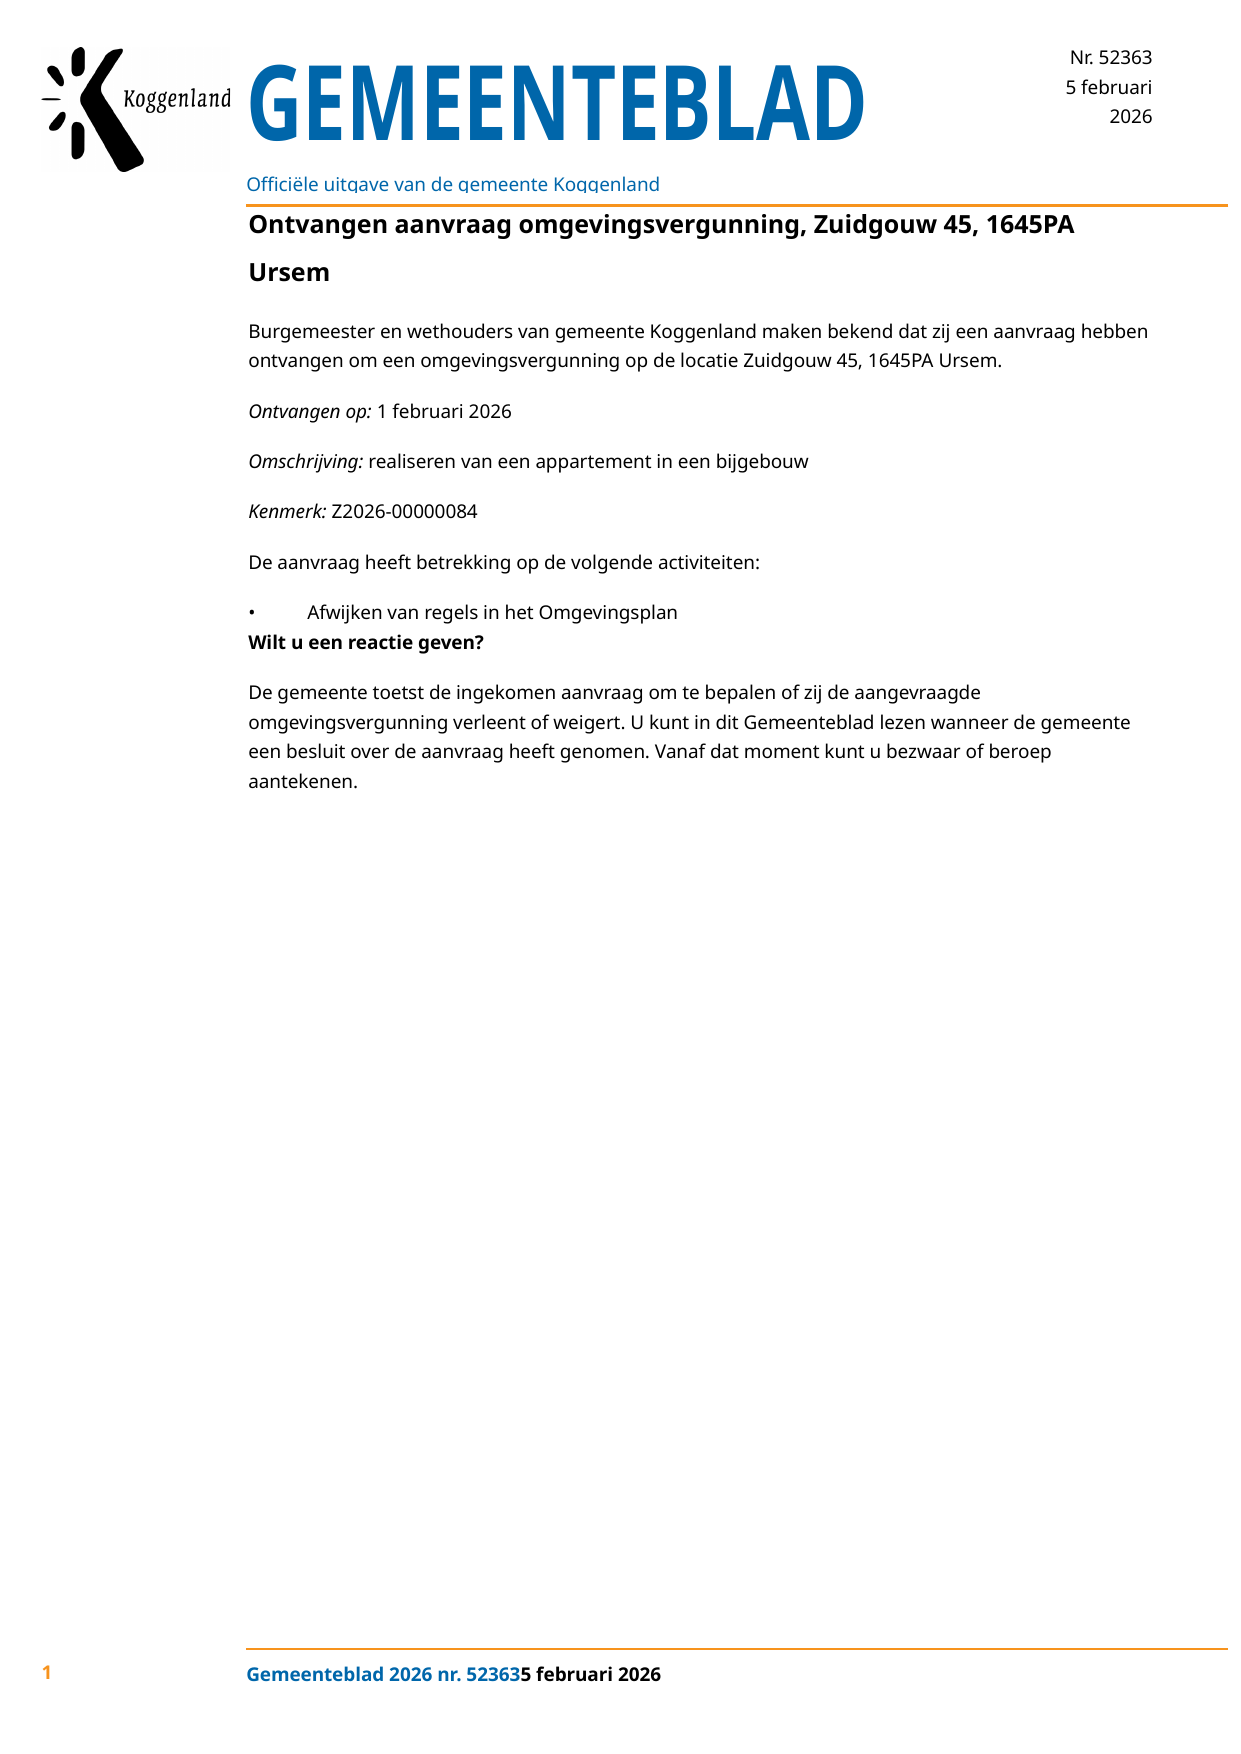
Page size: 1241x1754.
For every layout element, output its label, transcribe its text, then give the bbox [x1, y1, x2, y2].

text Ontvangen aanvraag omgevingsvergunning, Zuidgouw 45, 1645PA Ursem [248, 207, 1152, 288]
picture [41, 47, 231, 172]
text De gemeente toetst de ingekomen aanvraag om te bepalen of zij de aangevraagde omgevingsvergunning verleent of weigert. U kunt in dit Gemeenteblad lezen wanneer de gemeente een besluit over de aanvraag heeft genomen. Vanaf dat moment kunt u bezwaar of beroep aantekenen. [248, 679, 1152, 794]
text Wilt u een reactie geven? [248, 629, 1152, 655]
text Ontvangen op: 1 februari 2026 [248, 398, 1152, 424]
text Burgemeester en wethouders van gemeente Koggenland maken bekend dat zij een aanvraag hebben ontvangen om een omgevingsvergunning op de locatie Zuidgouw 45, 1645PA Ursem. [248, 318, 1152, 373]
text Kenmerk: Z2026-00000084 [248, 499, 1152, 524]
text De aanvraag heeft betrekking op de volgende activiteiten: [248, 549, 1152, 575]
list Afwijken van regels in het Omgevingsplan [248, 599, 1152, 625]
text Omschrijving: realiseren van een appartement in een bijgebouw [248, 448, 1152, 474]
